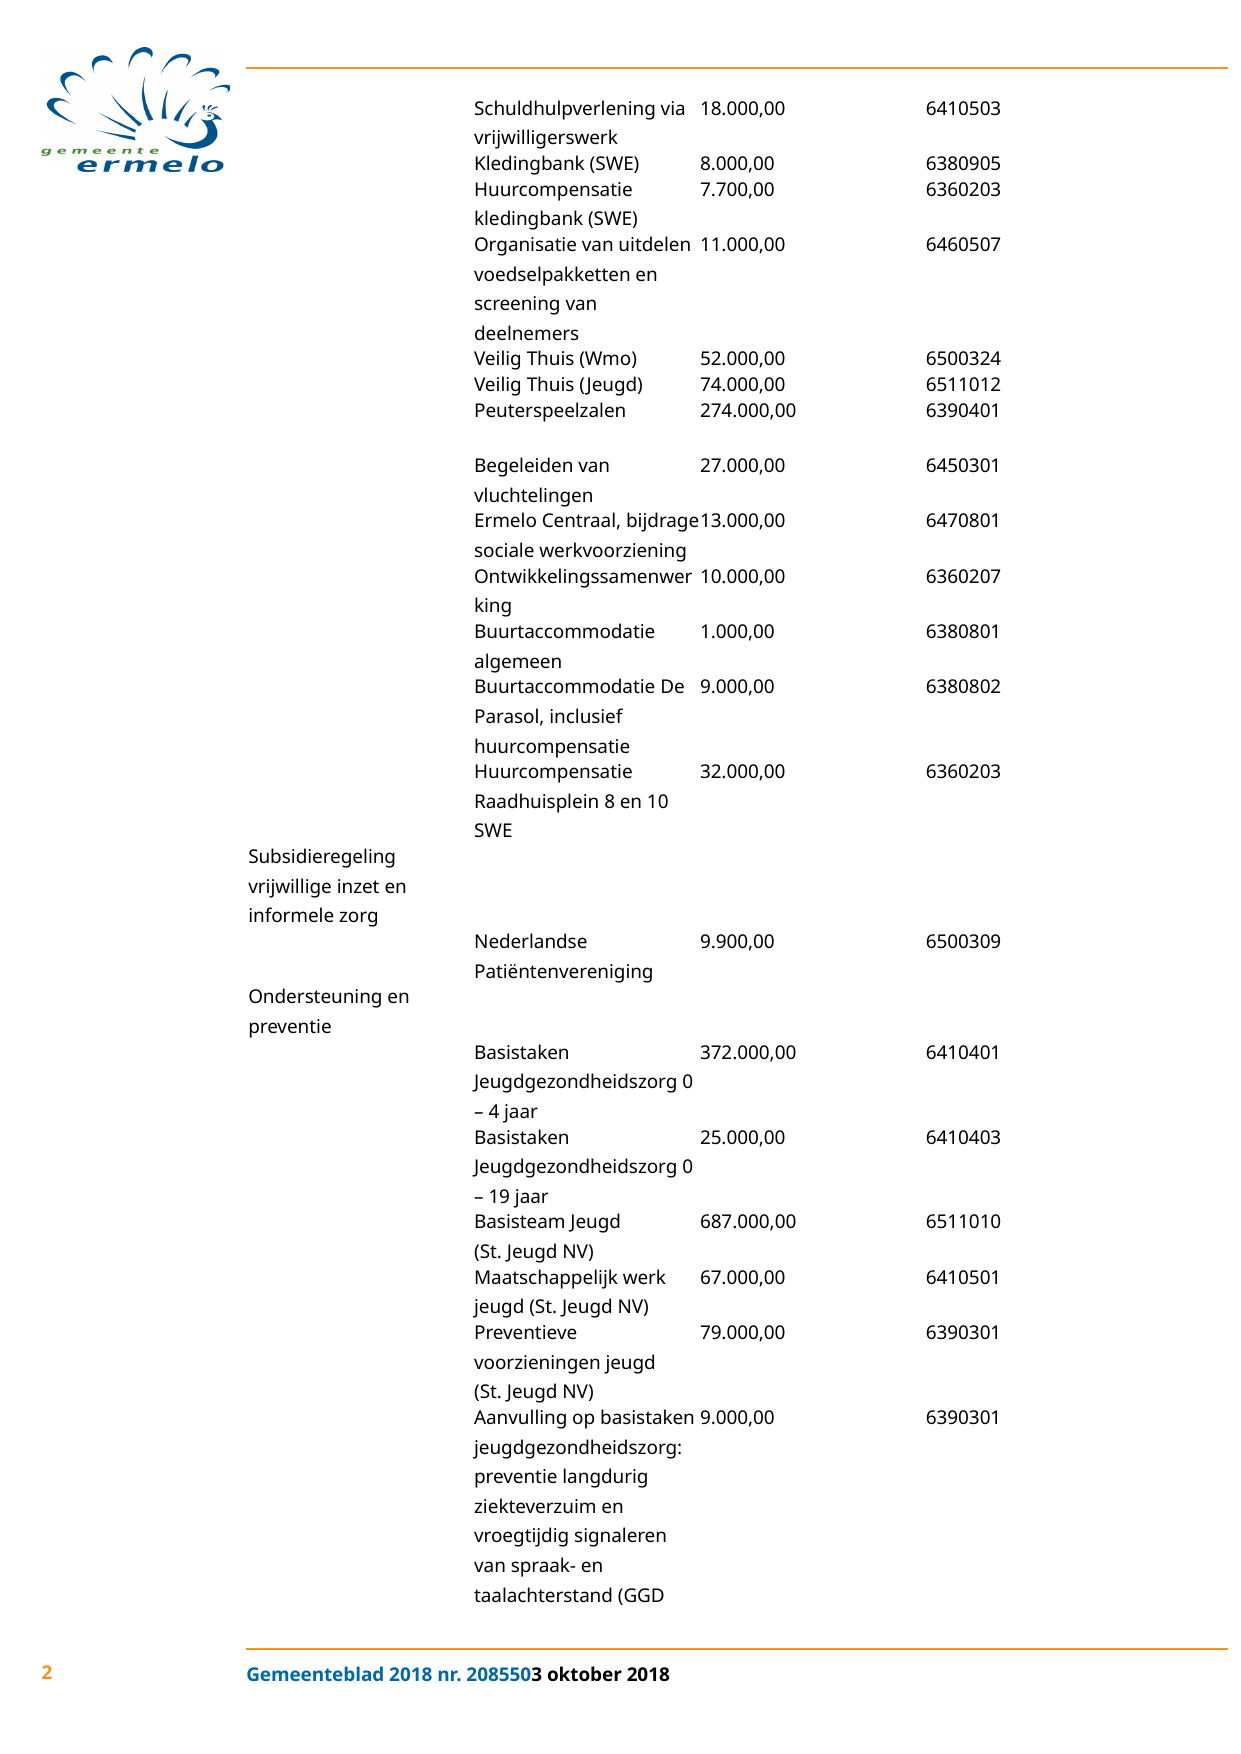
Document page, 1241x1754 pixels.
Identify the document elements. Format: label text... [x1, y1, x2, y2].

table_cell 6410501 [926, 1264, 1152, 1319]
table_cell 6511012 [926, 371, 1152, 397]
table_cell 6390401 [926, 397, 1152, 452]
table_cell Begeleiden van vluchtelingen [474, 453, 700, 508]
table_cell 25.000,00 [700, 1124, 926, 1209]
table_cell [248, 346, 474, 371]
table_cell 372.000,00 [700, 1039, 926, 1124]
table_cell [248, 95, 474, 150]
table_cell Basistaken Jeugdgezondheidszorg 0 – 19 jaar [474, 1124, 700, 1209]
table_cell [700, 844, 926, 928]
table_cell [248, 674, 474, 758]
table_cell Subsidieregeling vrijwillige inzet en informele zorg [248, 844, 474, 928]
table_cell 74.000,00 [700, 371, 926, 397]
table_cell 6500309 [926, 928, 1152, 984]
table_cell [248, 1039, 474, 1124]
table_cell [248, 1404, 474, 1607]
table_cell [248, 1264, 474, 1319]
table_cell 32.000,00 [700, 759, 926, 843]
table_cell [248, 453, 474, 508]
table_cell Schuldhulpverlening via vrijwilligerswerk [474, 95, 700, 150]
picture [41, 47, 231, 172]
table_cell 6410401 [926, 1039, 1152, 1124]
table_cell [248, 563, 474, 618]
table_cell 9.900,00 [700, 928, 926, 984]
table_cell 10.000,00 [700, 563, 926, 618]
table_cell Buurtaccommodatie De Parasol, inclusief huurcompensatie [474, 674, 700, 758]
table_cell [926, 844, 1152, 928]
table_cell 687.000,00 [700, 1209, 926, 1264]
table_cell Aanvulling op basistaken jeugdgezondheidszorg: preventie langdurig ziekteverzuim en vroegtijdig signaleren van spraak- en taalachterstand (GGD [474, 1404, 700, 1607]
table_cell [248, 397, 474, 452]
table_cell 9.000,00 [700, 674, 926, 758]
table_cell [248, 1319, 474, 1404]
table_cell 6410403 [926, 1124, 1152, 1209]
table_cell Ontwikkelingssamenwerking [474, 563, 700, 618]
table_cell Ermelo Centraal, bijdrage sociale werkvoorziening [474, 508, 700, 563]
table_cell 6410503 [926, 95, 1152, 150]
table_cell Kledingbank (SWE) [474, 150, 700, 176]
table_cell 18.000,00 [700, 95, 926, 150]
table_cell Basistaken Jeugdgezondheidszorg 0 – 4 jaar [474, 1039, 700, 1124]
table_cell Huurcompensatie Raadhuisplein 8 en 10 SWE [474, 759, 700, 843]
table_cell 6380802 [926, 674, 1152, 758]
table_cell Veilig Thuis (Jeugd) [474, 371, 700, 397]
table_cell Preventieve voorzieningen jeugd (St. Jeugd NV) [474, 1319, 700, 1404]
table_cell Ondersteuning en preventie [248, 984, 474, 1039]
table_cell [248, 1124, 474, 1209]
table_cell 6500324 [926, 346, 1152, 371]
table_cell 13.000,00 [700, 508, 926, 563]
table_cell [248, 508, 474, 563]
table_cell [700, 984, 926, 1039]
table_cell [248, 759, 474, 843]
table_cell [248, 176, 474, 231]
table_cell 6360207 [926, 563, 1152, 618]
table_cell 6460507 [926, 231, 1152, 346]
table_cell 274.000,00 [700, 397, 926, 452]
table_cell [926, 984, 1152, 1039]
table_cell 6380905 [926, 150, 1152, 176]
table_cell 8.000,00 [700, 150, 926, 176]
table_cell 6380801 [926, 618, 1152, 674]
table_cell [248, 371, 474, 397]
table_cell 11.000,00 [700, 231, 926, 346]
table_cell 7.700,00 [700, 176, 926, 231]
table_cell 9.000,00 [700, 1404, 926, 1607]
table_cell [248, 618, 474, 674]
table_cell Buurtaccommodatie algemeen [474, 618, 700, 674]
table_cell 6470801 [926, 508, 1152, 563]
table_cell 6390301 [926, 1319, 1152, 1404]
table_cell 67.000,00 [700, 1264, 926, 1319]
table_cell Nederlandse Patiëntenvereniging [474, 928, 700, 984]
table_cell Basisteam Jeugd (St. Jeugd NV) [474, 1209, 700, 1264]
table_cell [248, 231, 474, 346]
table_cell 6511010 [926, 1209, 1152, 1264]
table_cell Maatschappelijk werk jeugd (St. Jeugd NV) [474, 1264, 700, 1319]
table_cell 6360203 [926, 176, 1152, 231]
table_cell Veilig Thuis (Wmo) [474, 346, 700, 371]
table_cell 6390301 [926, 1404, 1152, 1607]
table_cell 52.000,00 [700, 346, 926, 371]
table_cell 6360203 [926, 759, 1152, 843]
table_cell [474, 844, 700, 928]
table_cell Huurcompensatie kledingbank (SWE) [474, 176, 700, 231]
table_cell 1.000,00 [700, 618, 926, 674]
table_cell 79.000,00 [700, 1319, 926, 1404]
table_cell Peuterspeelzalen [474, 397, 700, 452]
table_cell [248, 150, 474, 176]
table_cell 27.000,00 [700, 453, 926, 508]
table_cell [248, 1209, 474, 1264]
table_cell [248, 928, 474, 984]
table_cell Organisatie van uitdelen voedselpakketten en screening van deelnemers [474, 231, 700, 346]
table_cell 6450301 [926, 453, 1152, 508]
table_cell [474, 984, 700, 1039]
